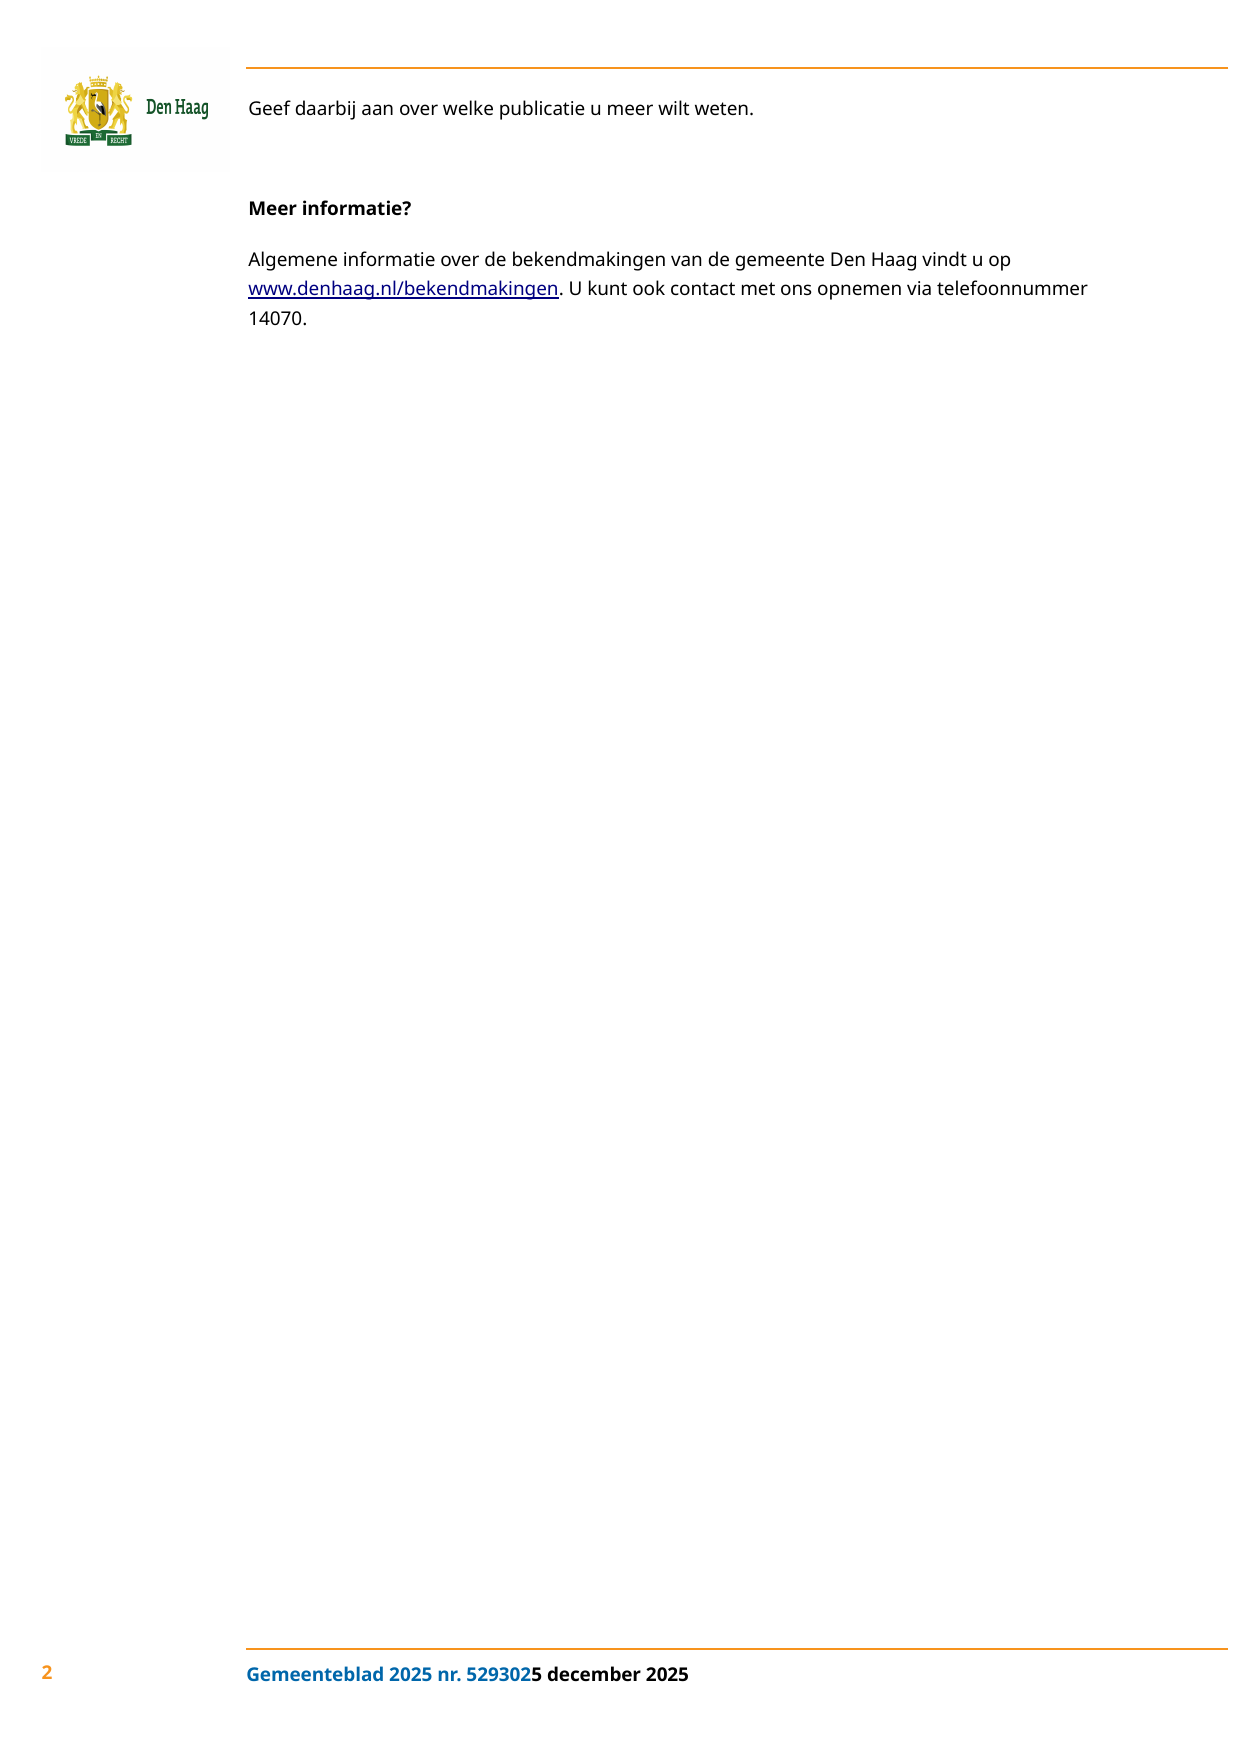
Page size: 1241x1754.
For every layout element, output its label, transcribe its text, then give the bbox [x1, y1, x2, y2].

text Algemene informatie over de bekendmakingen van de gemeente Den Haag vindt u op www.denhaag.nl/bekendmakingen. U kunt ook contact met ons opnemen via telefoonnummer 14070. [248, 246, 1152, 331]
text Meer informatie? [248, 196, 1152, 221]
text Geef daarbij aan over welke publicatie u meer wilt weten. [248, 95, 1152, 121]
picture [41, 47, 231, 172]
